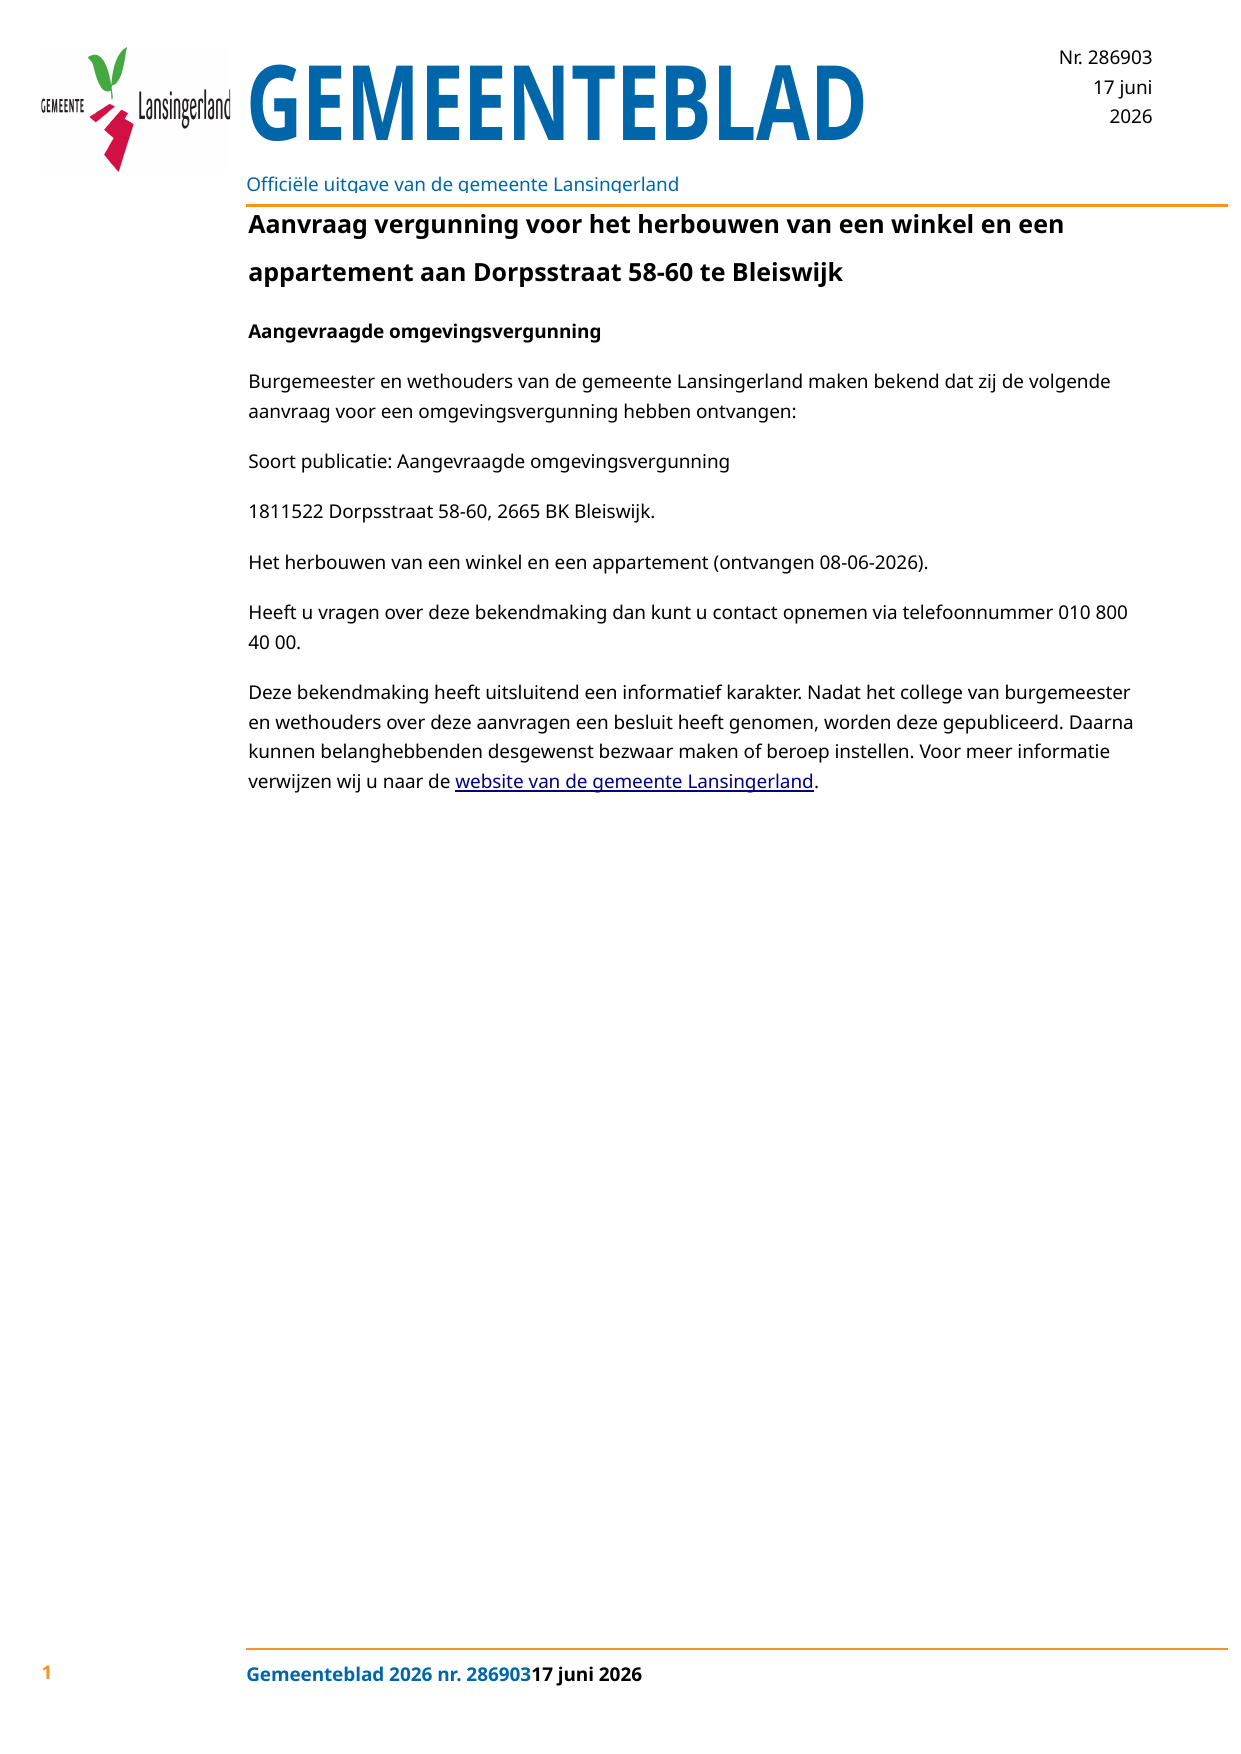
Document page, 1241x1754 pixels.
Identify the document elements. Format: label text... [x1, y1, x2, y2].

text Burgemeester en wethouders van de gemeente Lansingerland maken bekend dat zij de volgende aanvraag voor een omgevingsvergunning hebben ontvangen: [248, 368, 1152, 424]
text Heeft u vragen over deze bekendmaking dan kunt u contact opnemen via telefoonnummer 010 800 40 00. [248, 599, 1152, 655]
text Het herbouwen van een winkel en een appartement (ontvangen 08-06-2026). [248, 549, 1152, 575]
text Soort publicatie: Aangevraagde omgevingsvergunning [248, 448, 1152, 474]
text Aanvraag vergunning voor het herbouwen van een winkel en een appartement aan Dorpsstraat 58-60 te Bleiswijk [248, 207, 1152, 288]
text 1811522 Dorpsstraat 58-60, 2665 BK Bleiswijk. [248, 499, 1152, 524]
picture [41, 47, 231, 172]
text Aangevraagde omgevingsvergunning [248, 318, 1152, 344]
text Deze bekendmaking heeft uitsluitend een informatief karakter. Nadat het college van burgemeester en wethouders over deze aanvragen een besluit heeft genomen, worden deze gepubliceerd. Daarna kunnen belanghebbenden desgewenst bezwaar maken of beroep instellen. Voor meer informatie verwijzen wij u naar de website van de gemeente Lansingerland. [248, 679, 1152, 794]
